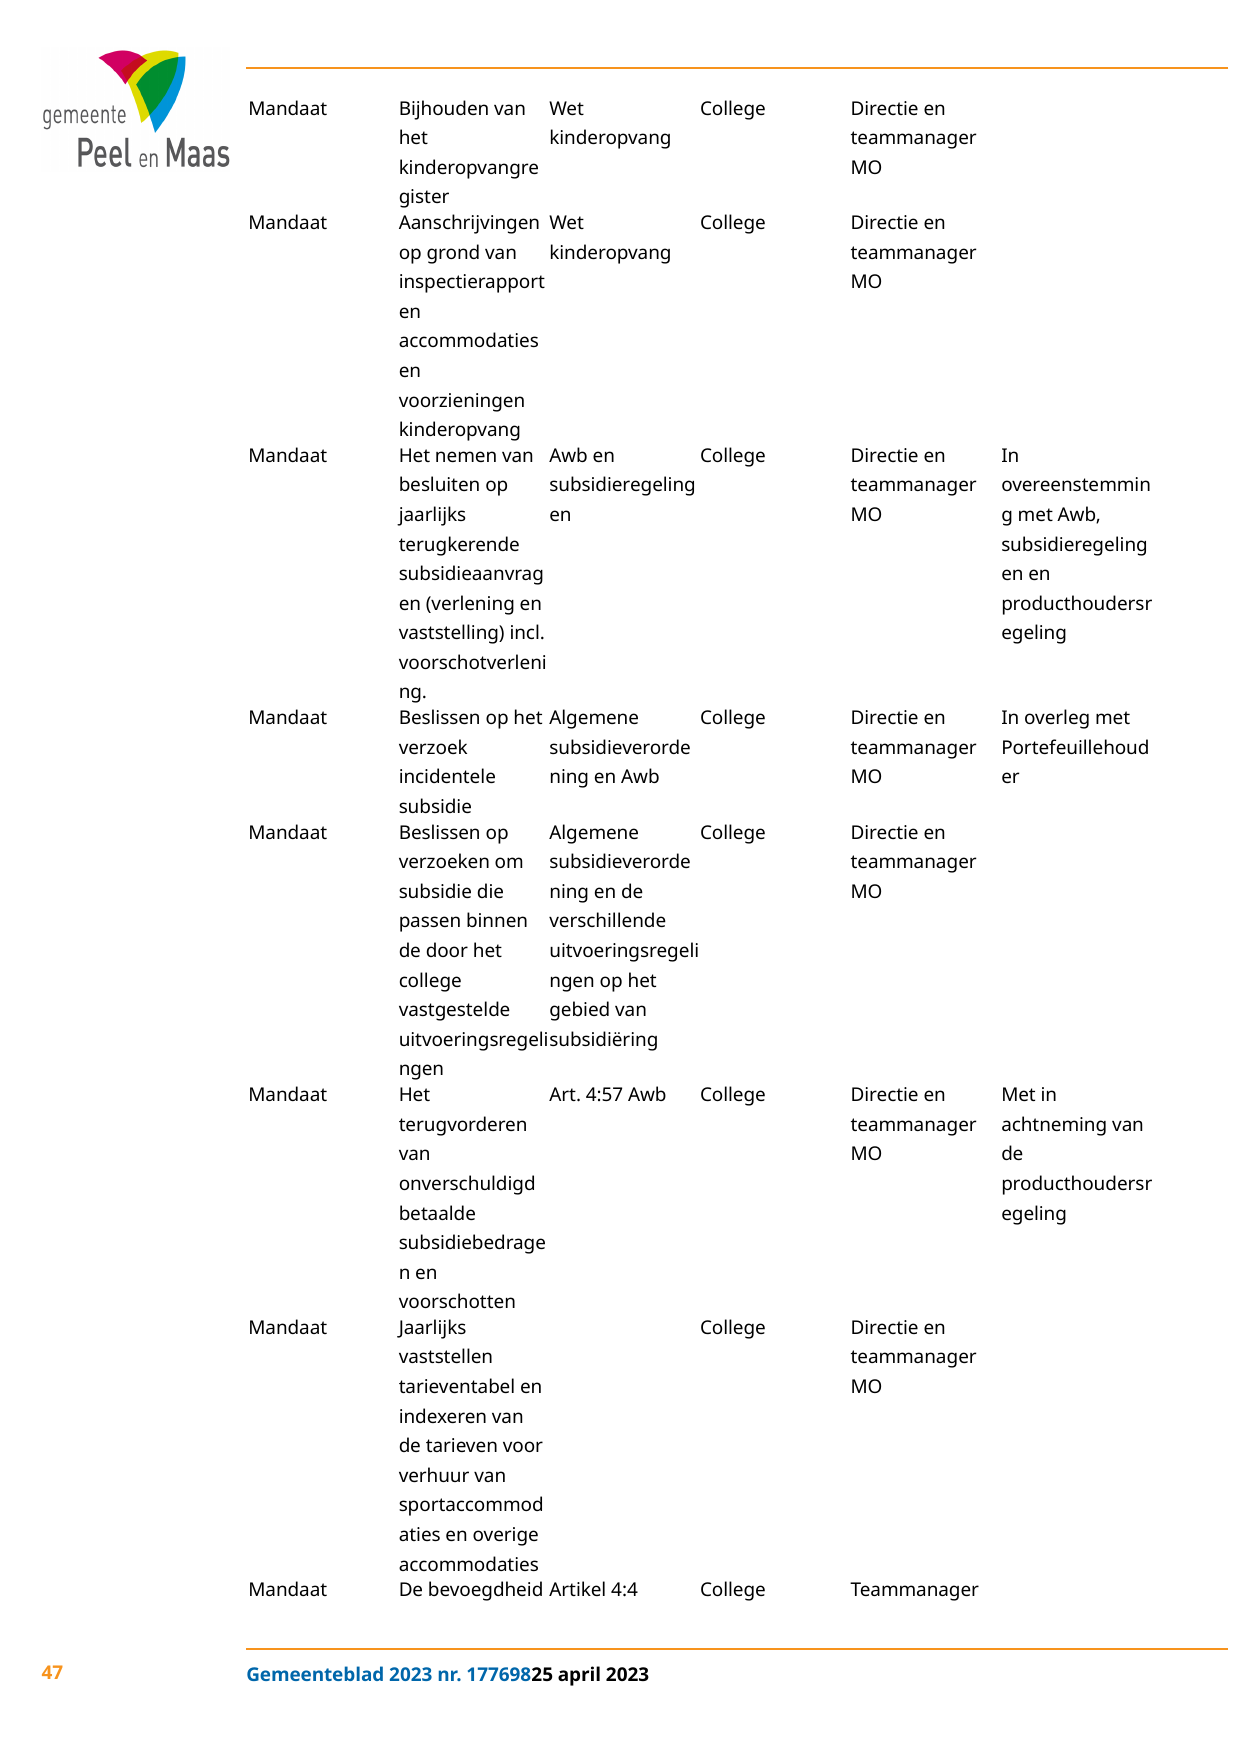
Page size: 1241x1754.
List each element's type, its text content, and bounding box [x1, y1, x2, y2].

table_cell Directie en teammanager MO [850, 442, 1001, 704]
table_cell [549, 1314, 700, 1577]
table_cell Art. 4:57 Awb [549, 1081, 700, 1314]
table_cell Mandaat [248, 1577, 398, 1602]
table_cell [1001, 1314, 1152, 1577]
table_cell Algemene subsidieverordening en Awb [549, 705, 700, 819]
table_cell Het terugvorderen van onverschuldigd betaalde subsidiebedragen en voorschotten [399, 1081, 549, 1314]
table_cell In overeenstemming met Awb, subsidieregelingen en producthoudersregeling [1001, 442, 1152, 704]
table_cell College [700, 1314, 850, 1577]
table_cell Mandaat [248, 442, 398, 704]
table_cell Directie en teammanager MO [850, 705, 1001, 819]
table_cell Artikel 4:4 [549, 1577, 700, 1602]
table_cell Mandaat [248, 705, 398, 819]
table_cell College [700, 705, 850, 819]
table_cell College [700, 209, 850, 442]
table_cell Directie en teammanager MO [850, 209, 1001, 442]
table_cell Mandaat [248, 819, 398, 1081]
table_cell Directie en teammanager MO [850, 1314, 1001, 1577]
table_cell Beslissen op verzoeken om subsidie die passen binnen de door het college vastgestelde uitvoeringsregelingen [399, 819, 549, 1081]
table_cell College [700, 1081, 850, 1314]
table_cell Mandaat [248, 1314, 398, 1577]
table_cell De bevoegdheid [399, 1577, 549, 1602]
table_cell In overleg met Portefeuillehouder [1001, 705, 1152, 819]
table_cell Jaarlijks vaststellen tarieventabel en indexeren van de tarieven voor verhuur van sportaccommodaties en overige accommodaties [399, 1314, 549, 1577]
table_cell Directie en teammanager MO [850, 819, 1001, 1081]
table_cell Wet kinderopvang [549, 209, 700, 442]
table_cell Mandaat [248, 1081, 398, 1314]
table_cell Beslissen op het verzoek incidentele subsidie [399, 705, 549, 819]
picture [41, 47, 231, 172]
table_cell Met in achtneming van de producthoudersregeling [1001, 1081, 1152, 1314]
table_cell Mandaat [248, 209, 398, 442]
table_cell College [700, 95, 850, 209]
table_cell Wet kinderopvang [549, 95, 700, 209]
table_cell Bijhouden van het kinderopvangregister [399, 95, 549, 209]
table_cell College [700, 819, 850, 1081]
table_cell [1001, 95, 1152, 209]
table_cell Algemene subsidieverordening en de verschillende uitvoeringsregelingen op het gebied van subsidiëring [549, 819, 700, 1081]
table_cell Mandaat [248, 95, 398, 209]
table_cell Het nemen van besluiten op jaarlijks terugkerende subsidieaanvragen (verlening en vaststelling) incl. voorschotverlening. [399, 442, 549, 704]
table_cell Aanschrijvingen op grond van inspectierapporten accommodaties en voorzieningen kinderopvang [399, 209, 549, 442]
table_cell Directie en teammanager MO [850, 1081, 1001, 1314]
table_cell Awb en subsidieregelingen [549, 442, 700, 704]
table_cell Directie en teammanager MO [850, 95, 1001, 209]
table_cell Teammanager [850, 1577, 1001, 1602]
table_cell [1001, 819, 1152, 1081]
table_cell [1001, 1577, 1152, 1602]
table_cell [1001, 209, 1152, 442]
table_cell College [700, 1577, 850, 1602]
table_cell College [700, 442, 850, 704]
